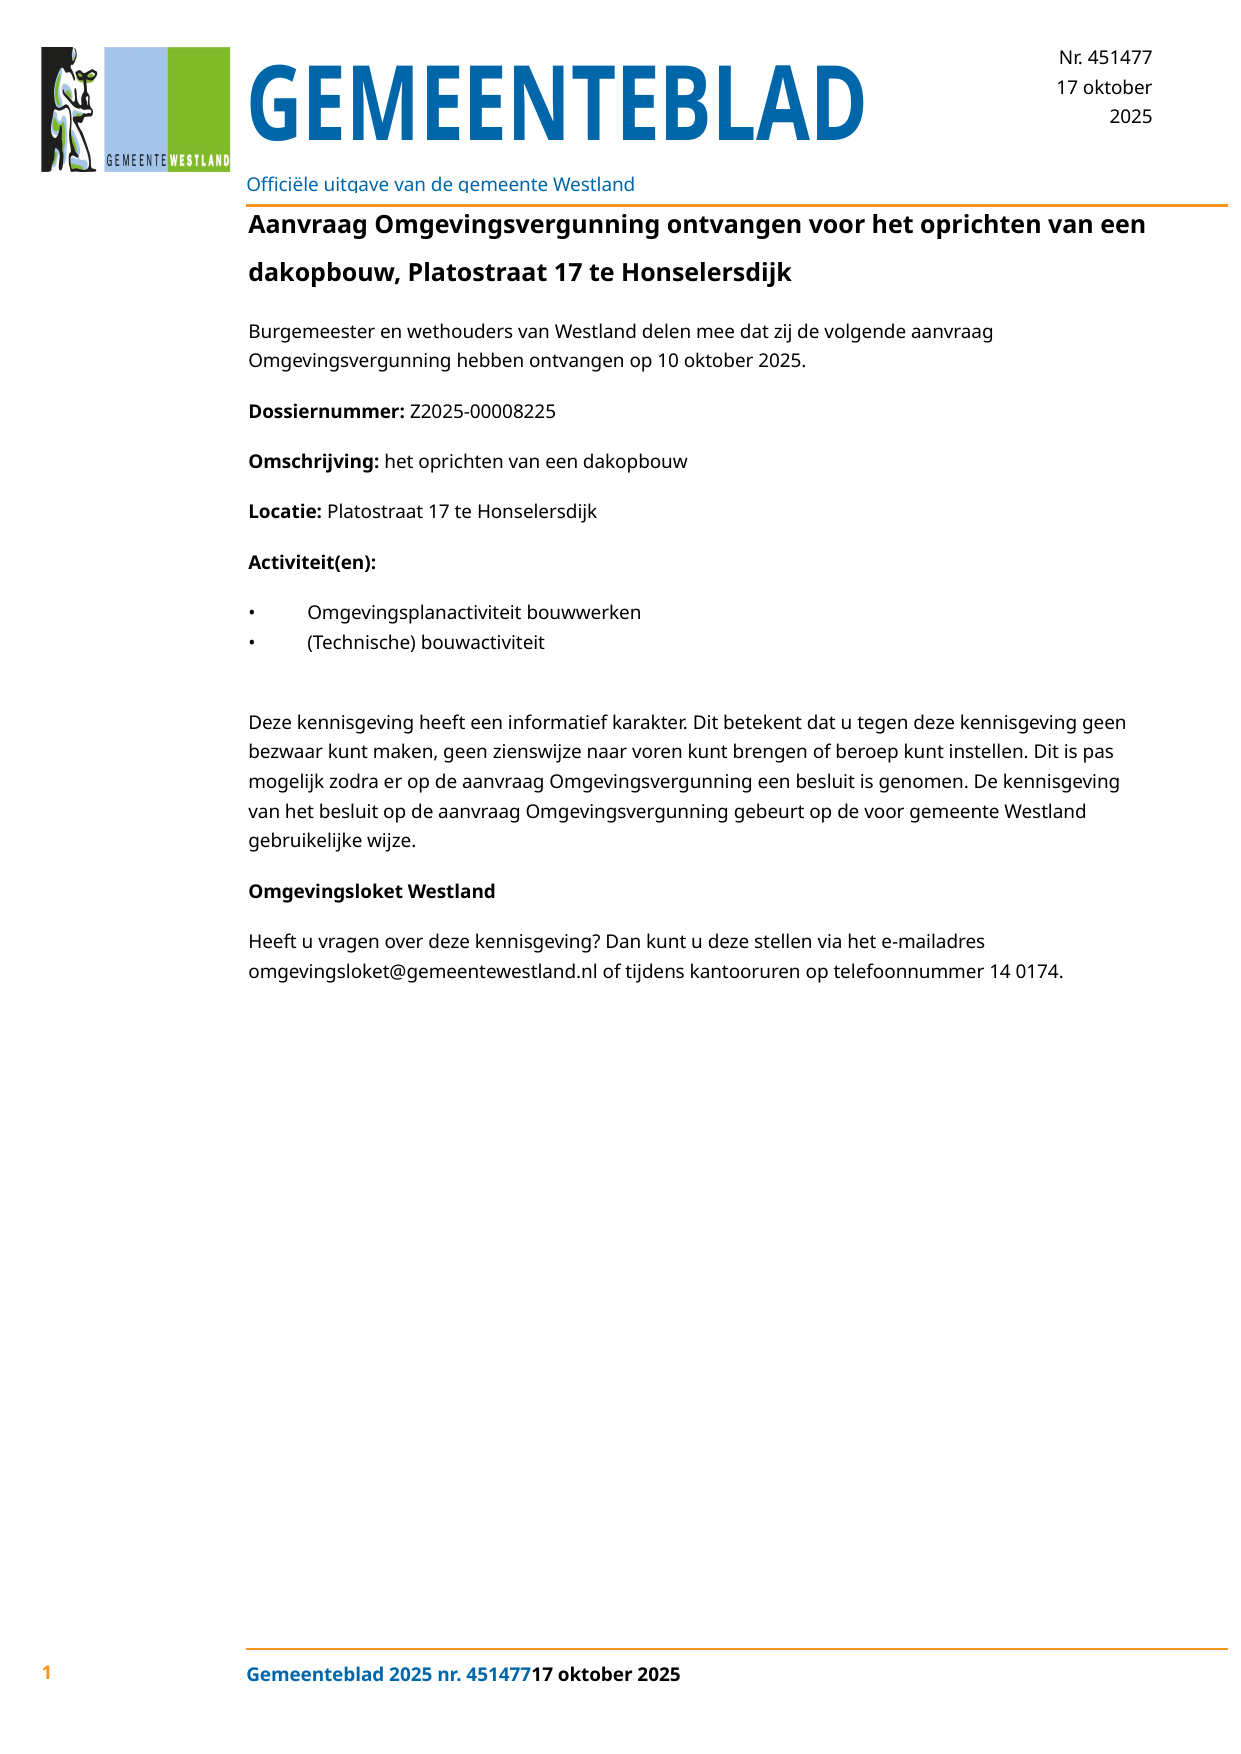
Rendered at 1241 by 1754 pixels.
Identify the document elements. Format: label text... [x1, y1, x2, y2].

text Dossiernummer: Z2025-00008225 [248, 398, 1152, 424]
list (Technische) bouwactiviteit [248, 629, 1152, 655]
text Omschrijving: het oprichten van een dakopbouw [248, 448, 1152, 474]
text Activiteit(en): [248, 549, 1152, 575]
text Aanvraag Omgevingsvergunning ontvangen voor het oprichten van een dakopbouw, Platostraat 17 te Honselersdijk [248, 207, 1152, 288]
text Omgevingsloket Westland [248, 878, 1152, 904]
text Locatie: Platostraat 17 te Honselersdijk [248, 499, 1152, 524]
list Omgevingsplanactiviteit bouwwerken [248, 599, 1152, 625]
text Deze kennisgeving heeft een informatief karakter. Dit betekent dat u tegen deze kennisgeving geen bezwaar kunt maken, geen zienswijze naar voren kunt brengen of beroep kunt instellen. Dit is pas mogelijk zodra er op de aanvraag Omgevingsvergunning een besluit is genomen. De kennisgeving van het besluit op de aanvraag Omgevingsvergunning gebeurt op de voor gemeente Westland gebruikelijke wijze. [248, 709, 1152, 853]
text Burgemeester en wethouders van Westland delen mee dat zij de volgende aanvraag Omgevingsvergunning hebben ontvangen op 10 oktober 2025. [248, 318, 1152, 373]
picture [41, 47, 231, 172]
text Heeft u vragen over deze kennisgeving? Dan kunt u deze stellen via het e-mailadres omgevingsloket@gemeentewestland.nl of tijdens kantooruren op telefoonnummer 14 0174. [248, 928, 1152, 984]
